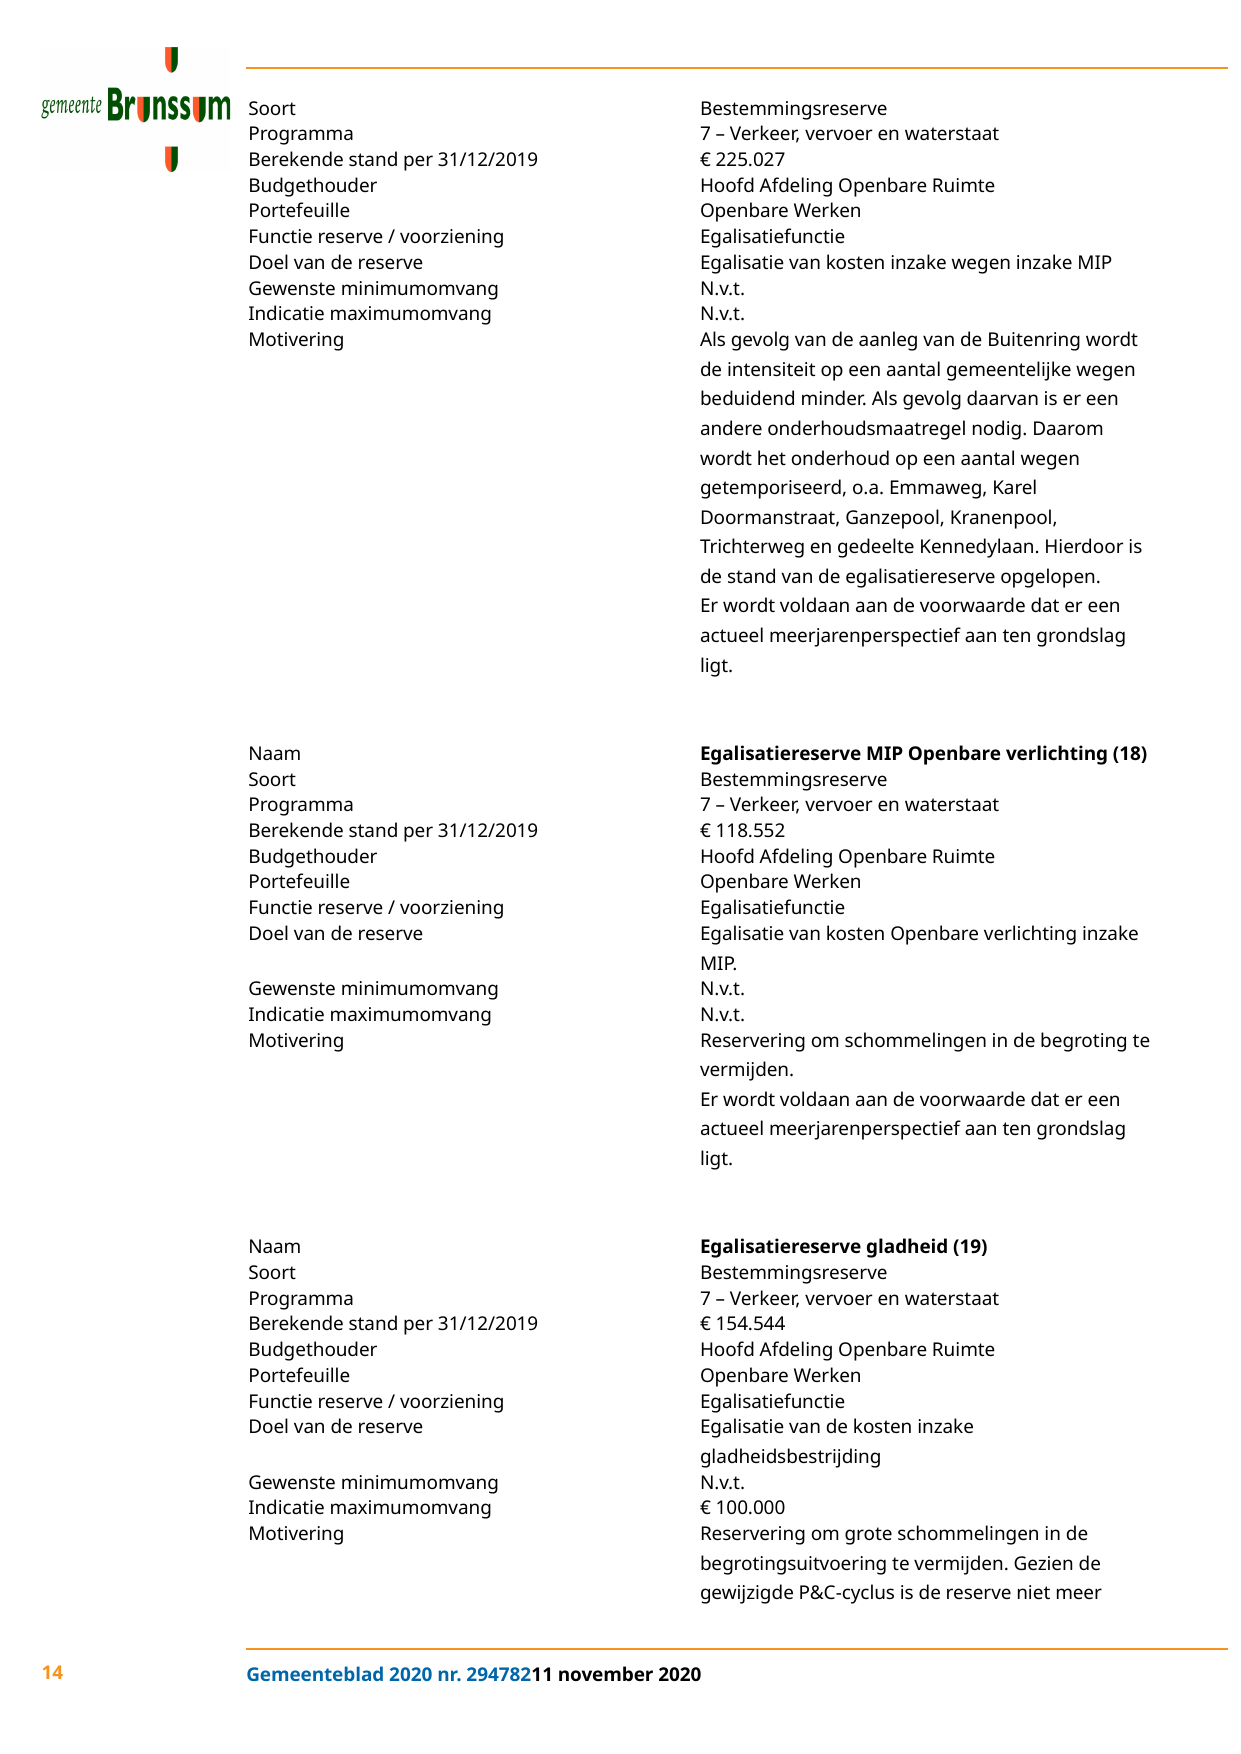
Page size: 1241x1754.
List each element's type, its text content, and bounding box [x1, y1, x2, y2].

table_cell Soort [248, 1259, 700, 1285]
table_cell Hoofd Afdeling Openbare Ruimte [700, 172, 1152, 198]
table_cell N.v.t. [700, 1001, 1152, 1027]
table_cell Berekende stand per 31/12/2019 [248, 1311, 700, 1336]
table_cell Berekende stand per 31/12/2019 [248, 817, 700, 843]
table_cell Hoofd Afdeling Openbare Ruimte [700, 843, 1152, 869]
table_cell Indicatie maximumomvang [248, 1001, 700, 1027]
table_cell Gewenste minimumomvang [248, 1469, 700, 1494]
table_cell Reservering om grote schommelingen in de begrotingsuitvoering te vermijden. Gezien de gewijzigde P&C-cyclus is de reserve niet meer [700, 1520, 1152, 1605]
table_cell Portefeuille [248, 869, 700, 894]
table_cell 7 – Verkeer, vervoer en waterstaat [700, 1285, 1152, 1311]
table_cell Gewenste minimumomvang [248, 275, 700, 301]
table_header Egalisatiereserve MIP Openbare verlichting (18) [700, 740, 1152, 766]
table_cell Portefeuille [248, 198, 700, 223]
picture [41, 47, 231, 172]
table_header Naam [248, 740, 700, 766]
table_cell Egalisatie van de kosten inzake gladheidsbestrijding [700, 1414, 1152, 1469]
table_cell Egalisatie van kosten inzake wegen inzake MIP [700, 249, 1152, 275]
table_cell 7 – Verkeer, vervoer en waterstaat [700, 121, 1152, 146]
table_cell Indicatie maximumomvang [248, 1495, 700, 1520]
table_header Egalisatiereserve gladheid (19) [700, 1234, 1152, 1259]
table_cell Portefeuille [248, 1362, 700, 1388]
table_cell Soort [248, 95, 700, 121]
table_cell Egalisatiefunctie [700, 894, 1152, 920]
table_cell Indicatie maximumomvang [248, 301, 700, 326]
table_cell Programma [248, 121, 700, 146]
table_cell N.v.t. [700, 1469, 1152, 1494]
table_cell € 100.000 [700, 1495, 1152, 1520]
table_cell N.v.t. [700, 301, 1152, 326]
table_cell Budgethouder [248, 1336, 700, 1362]
table_cell Motivering [248, 1027, 700, 1171]
table_cell Motivering [248, 326, 700, 677]
table_cell Egalisatie van kosten Openbare verlichting inzake MIP. [700, 920, 1152, 975]
table_cell 7 – Verkeer, vervoer en waterstaat [700, 791, 1152, 817]
table_cell Doel van de reserve [248, 920, 700, 975]
table_cell Bestemmingsreserve [700, 95, 1152, 121]
table_cell Openbare Werken [700, 869, 1152, 894]
table_cell Egalisatiefunctie [700, 224, 1152, 249]
table_cell Soort [248, 766, 700, 791]
table_cell Bestemmingsreserve [700, 766, 1152, 791]
table_cell Functie reserve / voorziening [248, 894, 700, 920]
table_cell Reservering om schommelingen in de begroting te vermijden. Er wordt voldaan aan de voorwaarde dat er een actueel meerjarenperspectief aan ten grondslag ligt. [700, 1027, 1152, 1171]
table_cell Berekende stand per 31/12/2019 [248, 146, 700, 172]
table_cell Functie reserve / voorziening [248, 1388, 700, 1413]
table_cell Budgethouder [248, 172, 700, 198]
table_cell Budgethouder [248, 843, 700, 869]
table_cell Motivering [248, 1520, 700, 1605]
table_cell Doel van de reserve [248, 249, 700, 275]
table_cell Bestemmingsreserve [700, 1259, 1152, 1285]
table_cell Openbare Werken [700, 1362, 1152, 1388]
table_cell Gewenste minimumomvang [248, 975, 700, 1001]
table_cell Programma [248, 791, 700, 817]
table_cell Egalisatiefunctie [700, 1388, 1152, 1413]
table_cell Als gevolg van de aanleg van de Buitenring wordt de intensiteit op een aantal gemeentelijke wegen beduidend minder. Als gevolg daarvan is er een andere onderhoudsmaatregel nodig. Daarom wordt het onderhoud op een aantal wegen getemporiseerd, o.a. Emmaweg, Karel Doormanstraat, Ganzepool, Kranenpool, Trichterweg en gedeelte Kennedylaan. Hierdoor is de stand van de egalisatiereserve opgelopen. Er wordt voldaan aan de voorwaarde dat er een actueel meerjarenperspectief aan ten grondslag ligt. [700, 326, 1152, 677]
table_cell Programma [248, 1285, 700, 1311]
table_cell N.v.t. [700, 275, 1152, 301]
table_cell Doel van de reserve [248, 1414, 700, 1469]
table_cell Functie reserve / voorziening [248, 224, 700, 249]
table_cell N.v.t. [700, 975, 1152, 1001]
table_cell Hoofd Afdeling Openbare Ruimte [700, 1336, 1152, 1362]
table_cell € 118.552 [700, 817, 1152, 843]
table_cell Openbare Werken [700, 198, 1152, 223]
table_cell € 154.544 [700, 1311, 1152, 1336]
table_header Naam [248, 1234, 700, 1259]
table_cell € 225.027 [700, 146, 1152, 172]
